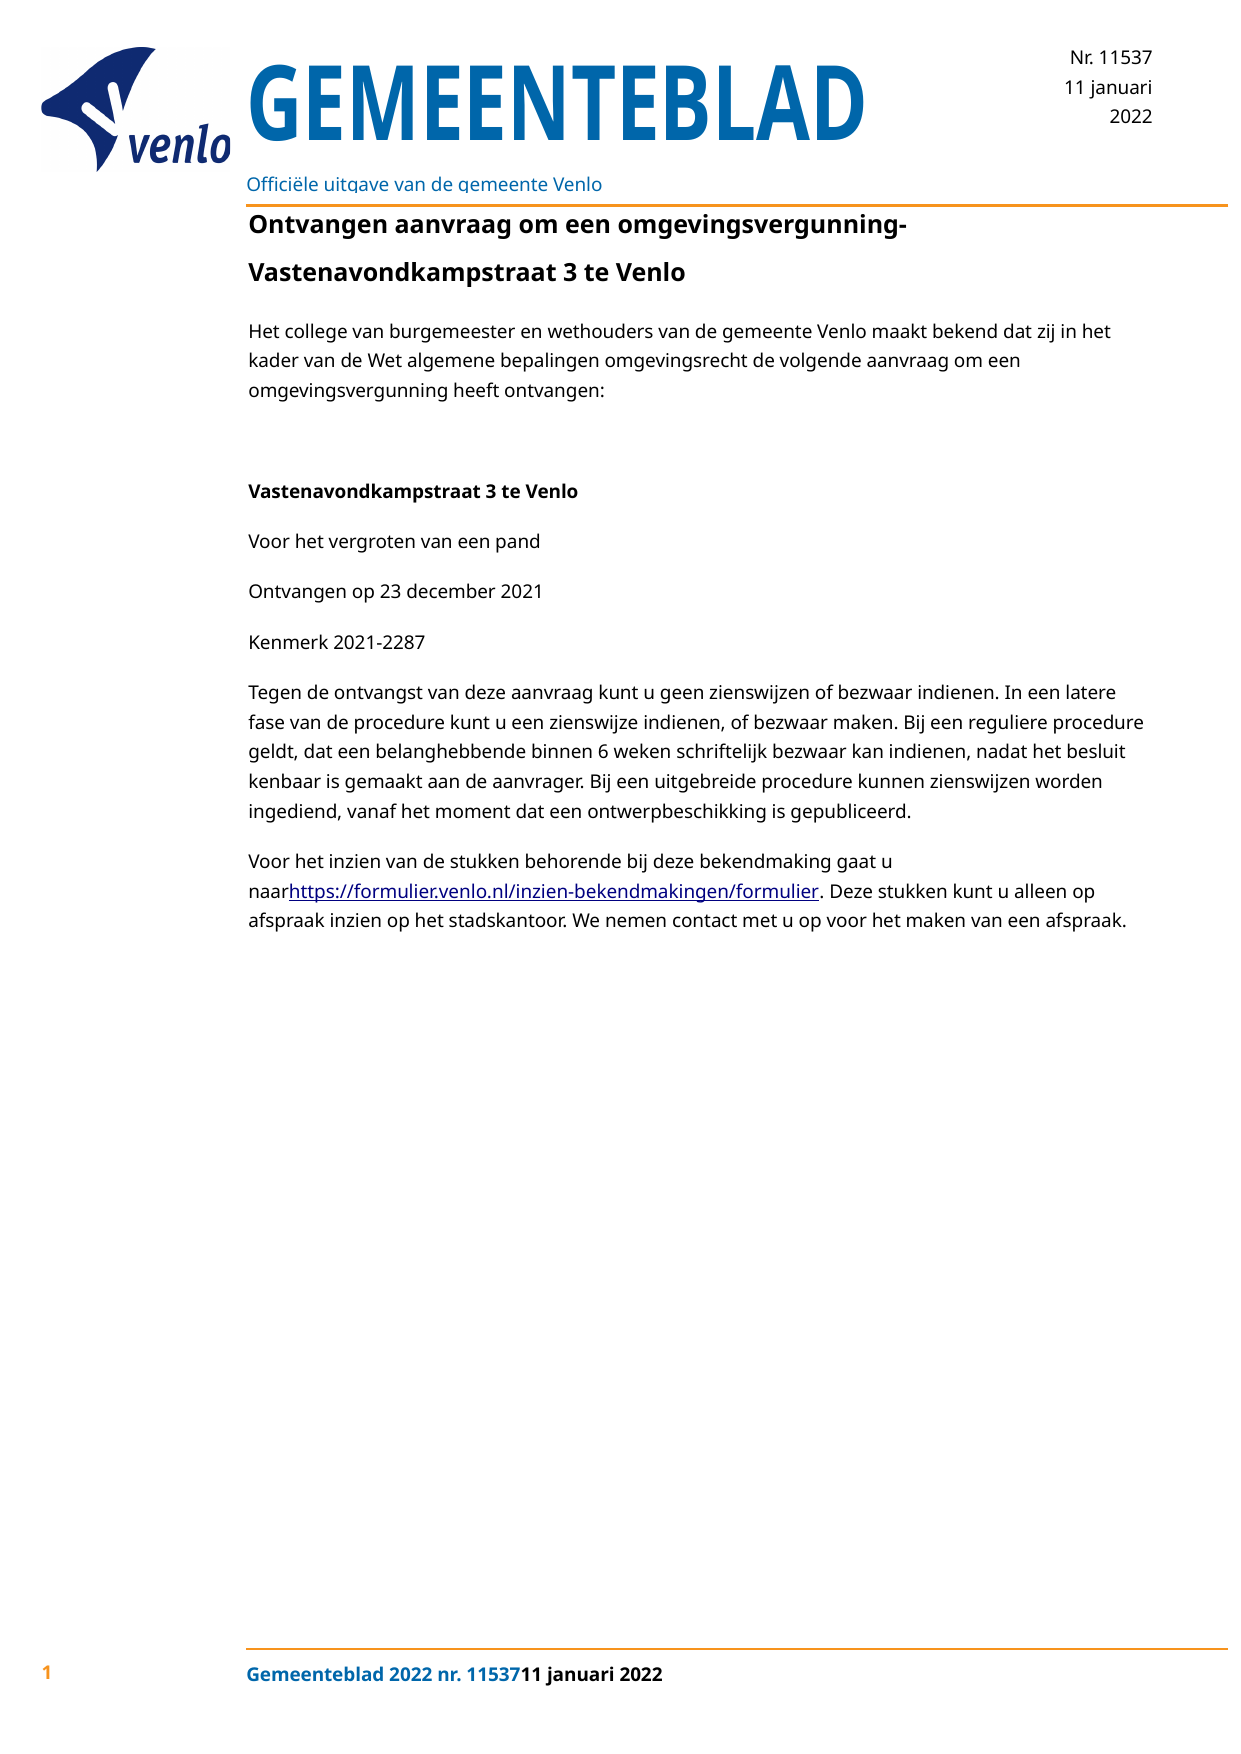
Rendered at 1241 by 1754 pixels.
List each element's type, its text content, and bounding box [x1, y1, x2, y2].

text Tegen de ontvangst van deze aanvraag kunt u geen zienswijzen of bezwaar indienen. In een latere fase van de procedure kunt u een zienswijze indienen, of bezwaar maken. Bij een reguliere procedure geldt, dat een belanghebbende binnen 6 weken schriftelijk bezwaar kan indienen, nadat het besluit kenbaar is gemaakt aan de aanvrager. Bij een uitgebreide procedure kunnen zienswijzen worden ingediend, vanaf het moment dat een ontwerpbeschikking is gepubliceerd. [248, 679, 1152, 824]
text Vastenavondkampstraat 3 te Venlo [248, 478, 1152, 504]
text Voor het vergroten van een pand [248, 528, 1152, 554]
text Het college van burgemeester en wethouders van de gemeente Venlo maakt bekend dat zij in het kader van de Wet algemene bepalingen omgevingsrecht de volgende aanvraag om een omgevingsvergunning heeft ontvangen: [248, 318, 1152, 403]
text Ontvangen op 23 december 2021 [248, 579, 1152, 604]
text Kenmerk 2021-2287 [248, 629, 1152, 655]
text Ontvangen aanvraag om een omgevingsvergunning- Vastenavondkampstraat 3 te Venlo [248, 207, 1152, 288]
text Voor het inzien van de stukken behorende bij deze bekendmaking gaat u naarhttps://formulier.venlo.nl/inzien-bekendmakingen/formulier. Deze stukken kunt u alleen op afspraak inzien op het stadskantoor. We nemen contact met u op voor het maken van een afspraak. [248, 848, 1152, 933]
picture [41, 47, 231, 172]
